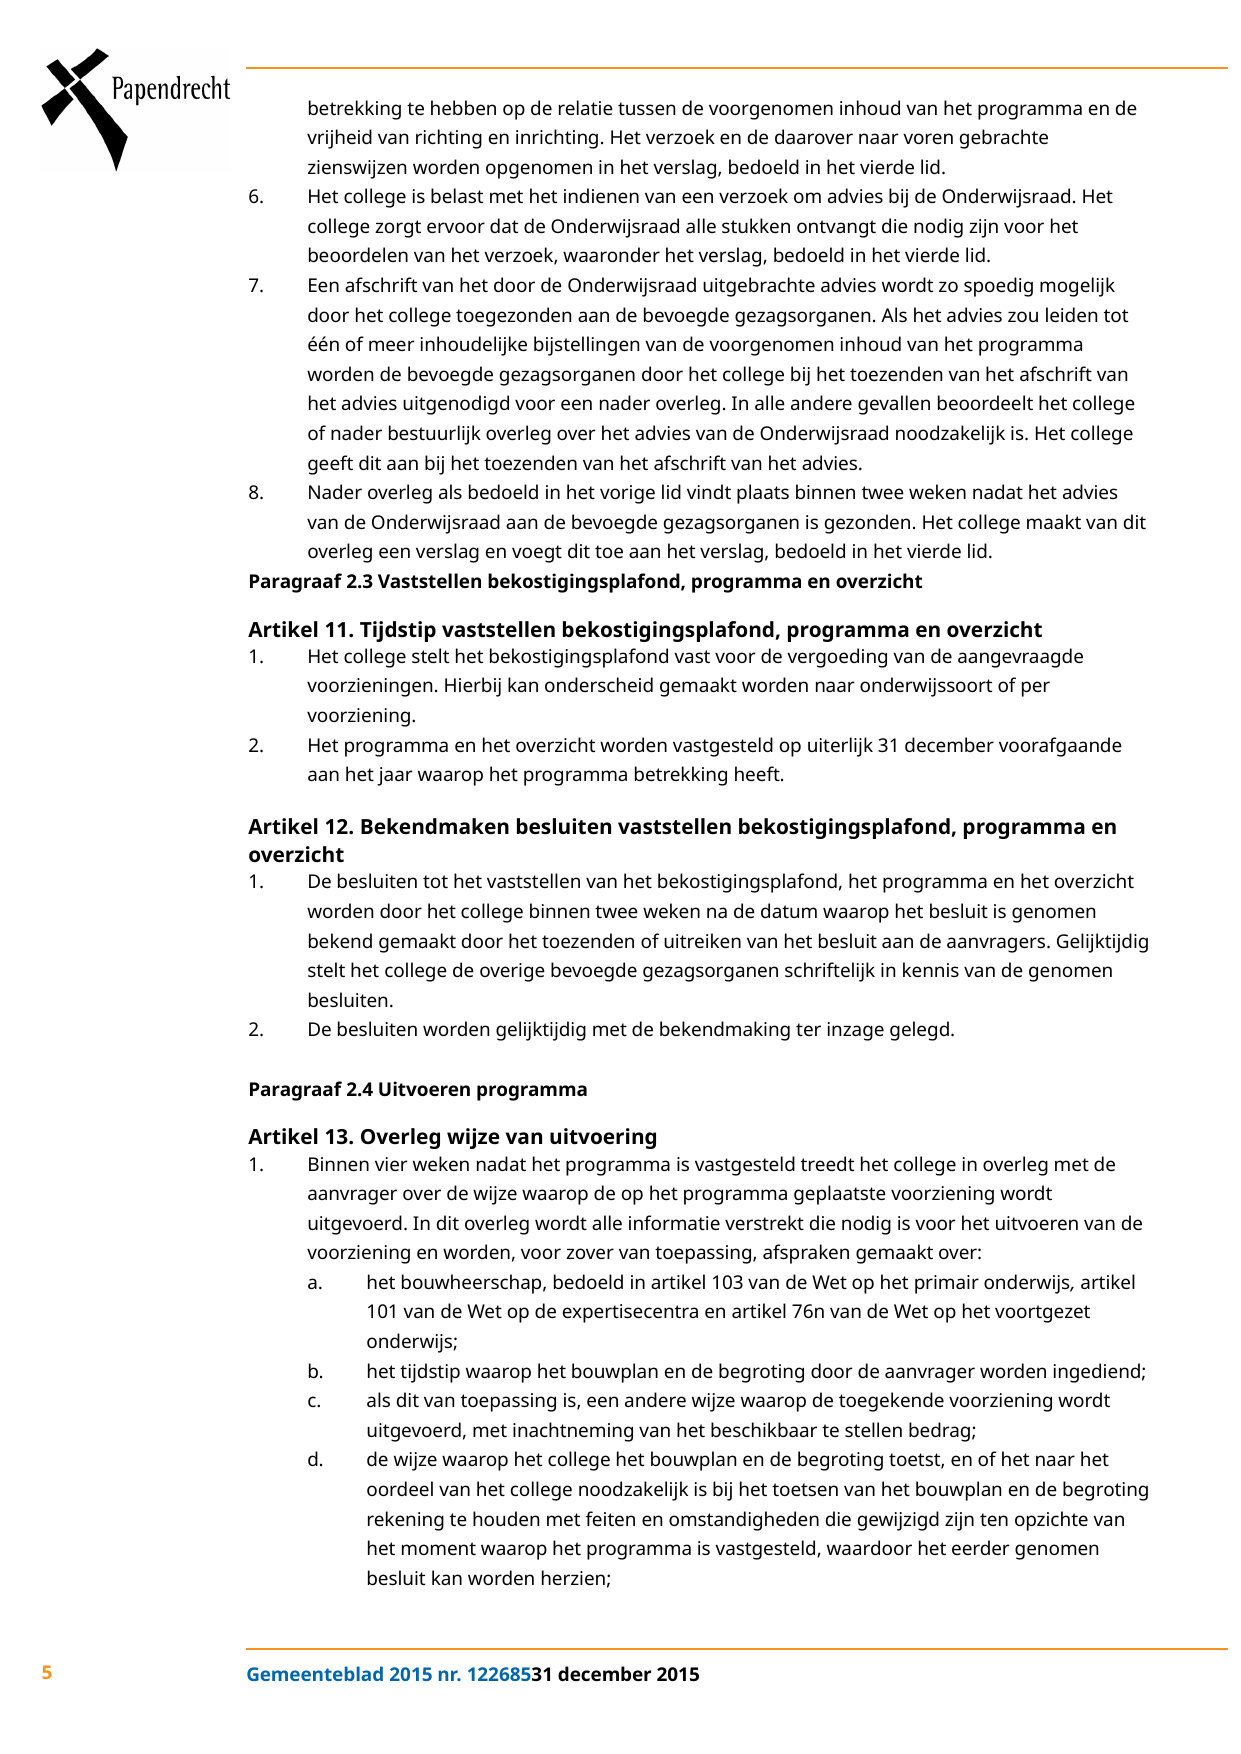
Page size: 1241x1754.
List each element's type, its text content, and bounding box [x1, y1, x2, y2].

list Een afschrift van het door de Onderwijsraad uitgebrachte advies wordt zo spoedig mogelijk door het college toegezonden aan de bevoegde gezagsorganen. Als het advies zou leiden tot één of meer inhoudelijke bijstellingen van de voorgenomen inhoud van het programma worden de bevoegde gezagsorganen door het college bij het toezenden van het afschrift van het advies uitgenodigd voor een nader overleg. In alle andere gevallen beoordeelt het college of nader bestuurlijk overleg over het advies van de Onderwijsraad noodzakelijk is. Het college geeft dit aan bij het toezenden van het afschrift van het advies. [248, 272, 1152, 476]
text Artikel 13. Overleg wijze van uitvoering [248, 1122, 1152, 1151]
text Paragraaf 2.4 Uitvoeren programma [248, 1076, 1152, 1102]
text Paragraaf 2.3 Vaststellen bekostigingsplafond, programma en overzicht [248, 568, 1152, 594]
picture [41, 47, 231, 172]
text Artikel 11. Tijdstip vaststellen bekostigingsplafond, programma en overzicht [248, 615, 1152, 643]
list het bouwheerschap, bedoeld in artikel 103 van de Wet op het primair onderwijs, artikel 101 van de Wet op de expertisecentra en artikel 76n van de Wet op het voortgezet onderwijs; [307, 1269, 1152, 1354]
list Het programma en het overzicht worden vastgesteld op uiterlijk 31 december voorafgaande aan het jaar waarop het programma betrekking heeft. [248, 732, 1152, 787]
list betrekking te hebben op de relatie tussen de voorgenomen inhoud van het programma en de vrijheid van richting en inrichting. Het verzoek en de daarover naar voren gebrachte zienswijzen worden opgenomen in het verslag, bedoeld in het vierde lid. [248, 95, 1152, 180]
text Artikel 12. Bekendmaken besluiten vaststellen bekostigingsplafond, programma en overzicht [248, 812, 1152, 869]
list het tijdstip waarop het bouwplan en de begroting door de aanvrager worden ingediend; [307, 1358, 1152, 1384]
list De besluiten worden gelijktijdig met de bekendmaking ter inzage gelegd. [248, 1017, 1152, 1042]
list Binnen vier weken nadat het programma is vastgesteld treedt het college in overleg met de aanvrager over de wijze waarop de op het programma geplaatste voorziening wordt uitgevoerd. In dit overleg wordt alle informatie verstrekt die nodig is voor het uitvoeren van de voorziening en worden, voor zover van toepassing, afspraken gemaakt over: [248, 1151, 1152, 1265]
list Het college is belast met het indienen van een verzoek om advies bij de Onderwijsraad. Het college zorgt ervoor dat de Onderwijsraad alle stukken ontvangt die nodig zijn voor het beoordelen van het verzoek, waaronder het verslag, bedoeld in het vierde lid. [248, 183, 1152, 268]
list De besluiten tot het vaststellen van het bekostigingsplafond, het programma en het overzicht worden door het college binnen twee weken na de datum waarop het besluit is genomen bekend gemaakt door het toezenden of uitreiken van het besluit aan de aanvragers. Gelijktijdig stelt het college de overige bevoegde gezagsorganen schriftelijk in kennis van de genomen besluiten. [248, 869, 1152, 1013]
list Nader overleg als bedoeld in het vorige lid vindt plaats binnen twee weken nadat het advies van de Onderwijsraad aan de bevoegde gezagsorganen is gezonden. Het college maakt van dit overleg een verslag en voegt dit toe aan het verslag, bedoeld in het vierde lid. [248, 479, 1152, 564]
list Het college stelt het bekostigingsplafond vast voor de vergoeding van de aangevraagde voorzieningen. Hierbij kan onderscheid gemaakt worden naar onderwijssoort of per voorziening. [248, 643, 1152, 728]
list de wijze waarop het college het bouwplan en de begroting toetst, en of het naar het oordeel van het college noodzakelijk is bij het toetsen van het bouwplan en de begroting rekening te houden met feiten en omstandigheden die gewijzigd zijn ten opzichte van het moment waarop het programma is vastgesteld, waardoor het eerder genomen besluit kan worden herzien; [307, 1447, 1152, 1591]
list als dit van toepassing is, een andere wijze waarop de toegekende voorziening wordt uitgevoerd, met inachtneming van het beschikbaar te stellen bedrag; [307, 1387, 1152, 1443]
